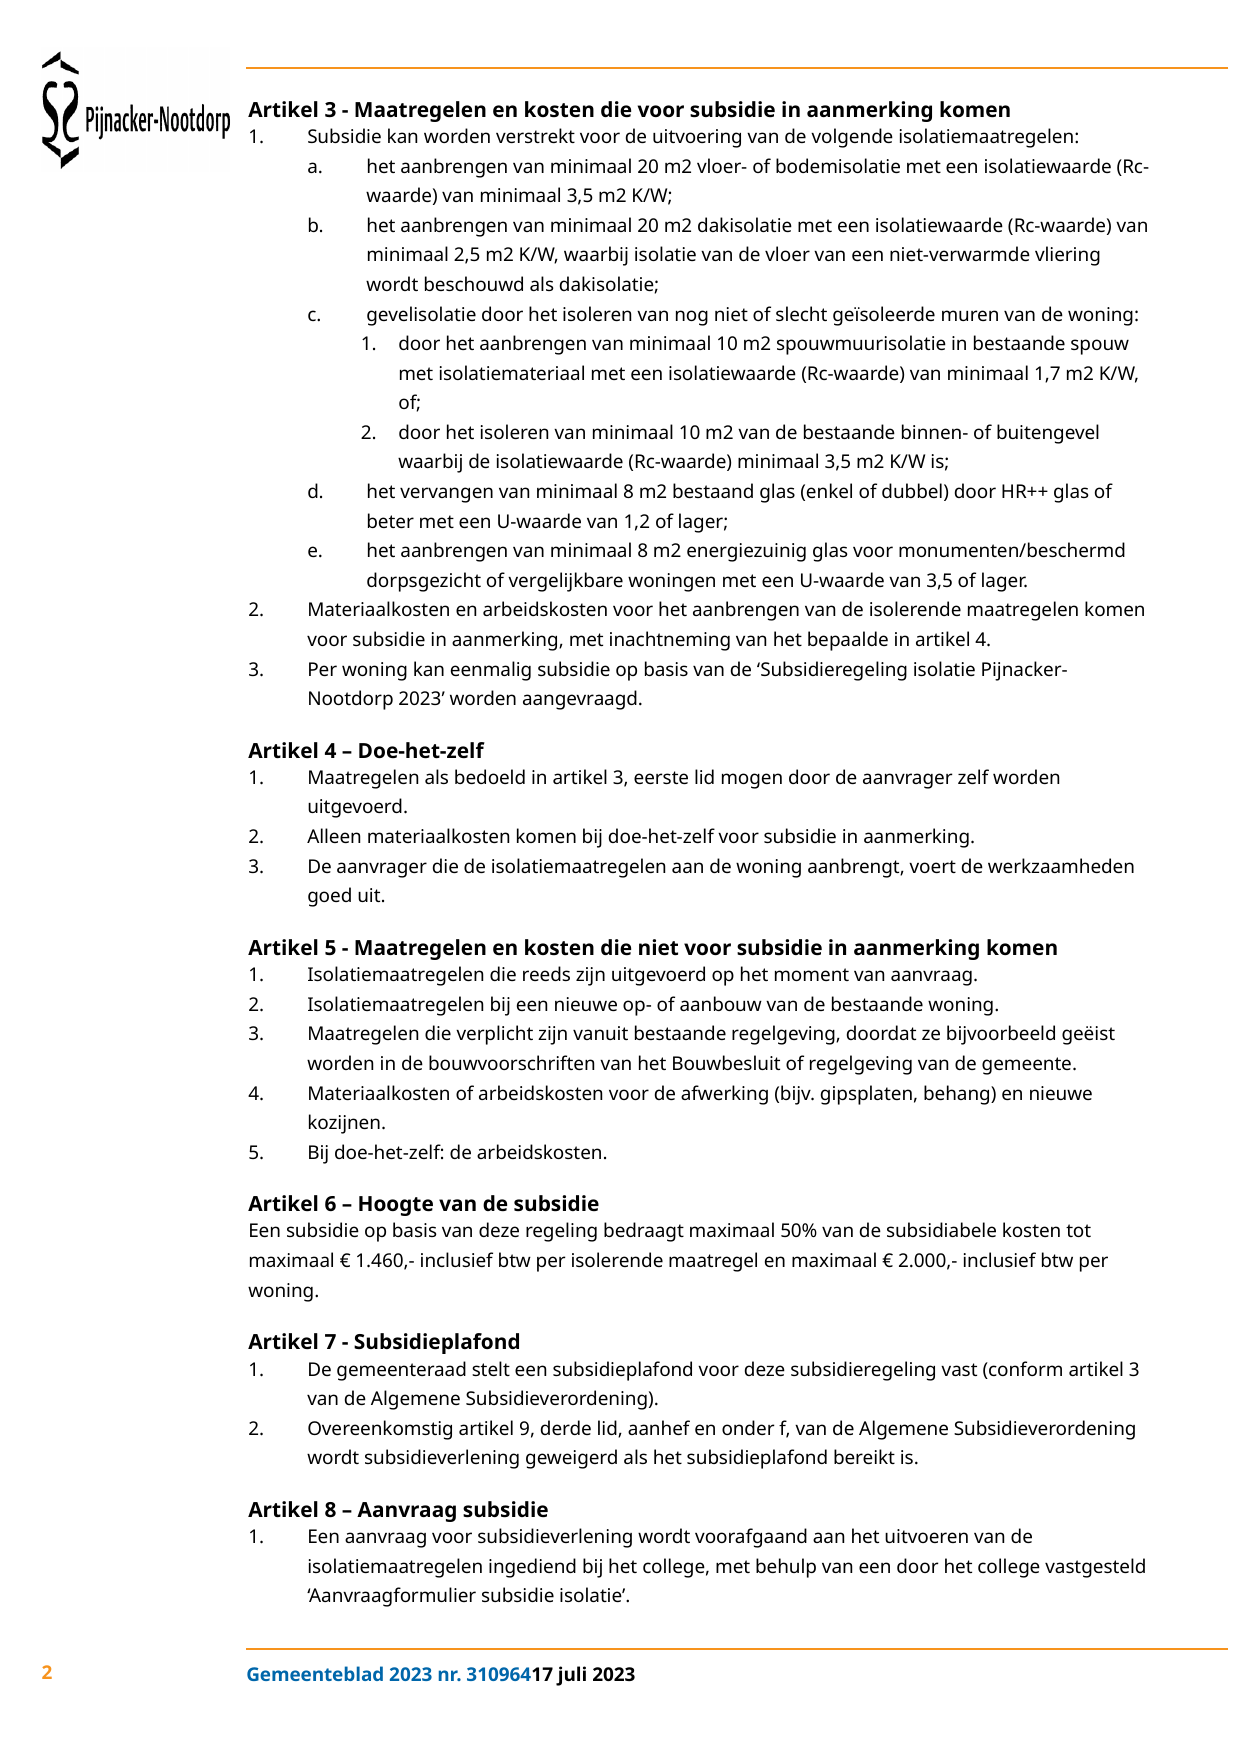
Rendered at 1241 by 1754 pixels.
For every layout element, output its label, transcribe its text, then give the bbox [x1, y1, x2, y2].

list Maatregelen die verplicht zijn vanuit bestaande regelgeving, doordat ze bijvoorbeeld geëist worden in de bouwvoorschriften van het Bouwbesluit of regelgeving van de gemeente. [248, 1021, 1152, 1076]
list De gemeenteraad stelt een subsidieplafond voor deze subsidieregeling vast (conform artikel 3 van de Algemene Subsidieverordening). [248, 1356, 1152, 1411]
list Isolatiemaatregelen bij een nieuwe op- of aanbouw van de bestaande woning. [248, 991, 1152, 1017]
list Overeenkomstig artikel 9, derde lid, aanhef en onder f, van de Algemene Subsidieverordening wordt subsidieverlening geweigerd als het subsidieplafond bereikt is. [248, 1415, 1152, 1470]
text Artikel 6 – Hoogte van de subsidie [248, 1189, 1152, 1218]
list het vervangen van minimaal 8 m2 bestaand glas (enkel of dubbel) door HR++ glas of beter met een U-waarde van 1,2 of lager; [307, 478, 1152, 533]
text Artikel 3 - Maatregelen en kosten die voor subsidie in aanmerking komen [248, 95, 1152, 123]
list door het isoleren van minimaal 10 m2 van de bestaande binnen- of buitengevel waarbij de isolatiewaarde (Rc-waarde) minimaal 3,5 m2 K/W is; [361, 419, 1152, 474]
list het aanbrengen van minimaal 8 m2 energiezuinig glas voor monumenten/beschermd dorpsgezicht of vergelijkbare woningen met een U-waarde van 3,5 of lager. [307, 537, 1152, 593]
list Bij doe-het-zelf: de arbeidskosten. [248, 1139, 1152, 1164]
picture [41, 47, 231, 172]
list De aanvrager die de isolatiemaatregelen aan de woning aanbrengt, voert de werkzaamheden goed uit. [248, 853, 1152, 908]
list Materiaalkosten en arbeidskosten voor het aanbrengen van de isolerende maatregelen komen voor subsidie in aanmerking, met inachtneming van het bepaalde in artikel 4. [248, 597, 1152, 652]
text Artikel 5 - Maatregelen en kosten die niet voor subsidie in aanmerking komen [248, 933, 1152, 961]
text Artikel 4 – Doe-het-zelf [248, 736, 1152, 764]
list Subsidie kan worden verstrekt voor de uitvoering van de volgende isolatiemaatregelen: [248, 123, 1152, 149]
list Per woning kan eenmalig subsidie op basis van de ‘Subsidieregeling isolatie Pijnacker-Nootdorp 2023’ worden aangevraagd. [248, 656, 1152, 711]
list het aanbrengen van minimaal 20 m2 dakisolatie met een isolatiewaarde (Rc-waarde) van minimaal 2,5 m2 K/W, waarbij isolatie van de vloer van een niet-verwarmde vliering wordt beschouwd als dakisolatie; [307, 212, 1152, 297]
list Een aanvraag voor subsidieverlening wordt voorafgaand aan het uitvoeren van de isolatiemaatregelen ingediend bij het college, met behulp van een door het college vastgesteld ‘Aanvraagformulier subsidie isolatie’. [248, 1523, 1152, 1608]
list Materiaalkosten of arbeidskosten voor de afwerking (bijv. gipsplaten, behang) en nieuwe kozijnen. [248, 1080, 1152, 1135]
list gevelisolatie door het isoleren van nog niet of slecht geïsoleerde muren van de woning: [307, 301, 1152, 326]
list door het aanbrengen van minimaal 10 m2 spouwmuurisolatie in bestaande spouw met isolatiemateriaal met een isolatiewaarde (Rc-waarde) van minimaal 1,7 m2 K/W, of; [361, 330, 1152, 415]
list Alleen materiaalkosten komen bij doe-het-zelf voor subsidie in aanmerking. [248, 823, 1152, 849]
text Een subsidie op basis van deze regeling bedraagt maximaal 50% van de subsidiabele kosten tot maximaal € 1.460,- inclusief btw per isolerende maatregel en maximaal € 2.000,- inclusief btw per woning. [248, 1218, 1152, 1303]
list Maatregelen als bedoeld in artikel 3, eerste lid mogen door de aanvrager zelf worden uitgevoerd. [248, 764, 1152, 819]
list het aanbrengen van minimaal 20 m2 vloer- of bodemisolatie met een isolatiewaarde (Rc-waarde) van minimaal 3,5 m2 K/W; [307, 153, 1152, 208]
list Isolatiemaatregelen die reeds zijn uitgevoerd op het moment van aanvraag. [248, 961, 1152, 987]
text Artikel 7 - Subsidieplafond [248, 1327, 1152, 1356]
text Artikel 8 – Aanvraag subsidie [248, 1495, 1152, 1523]
